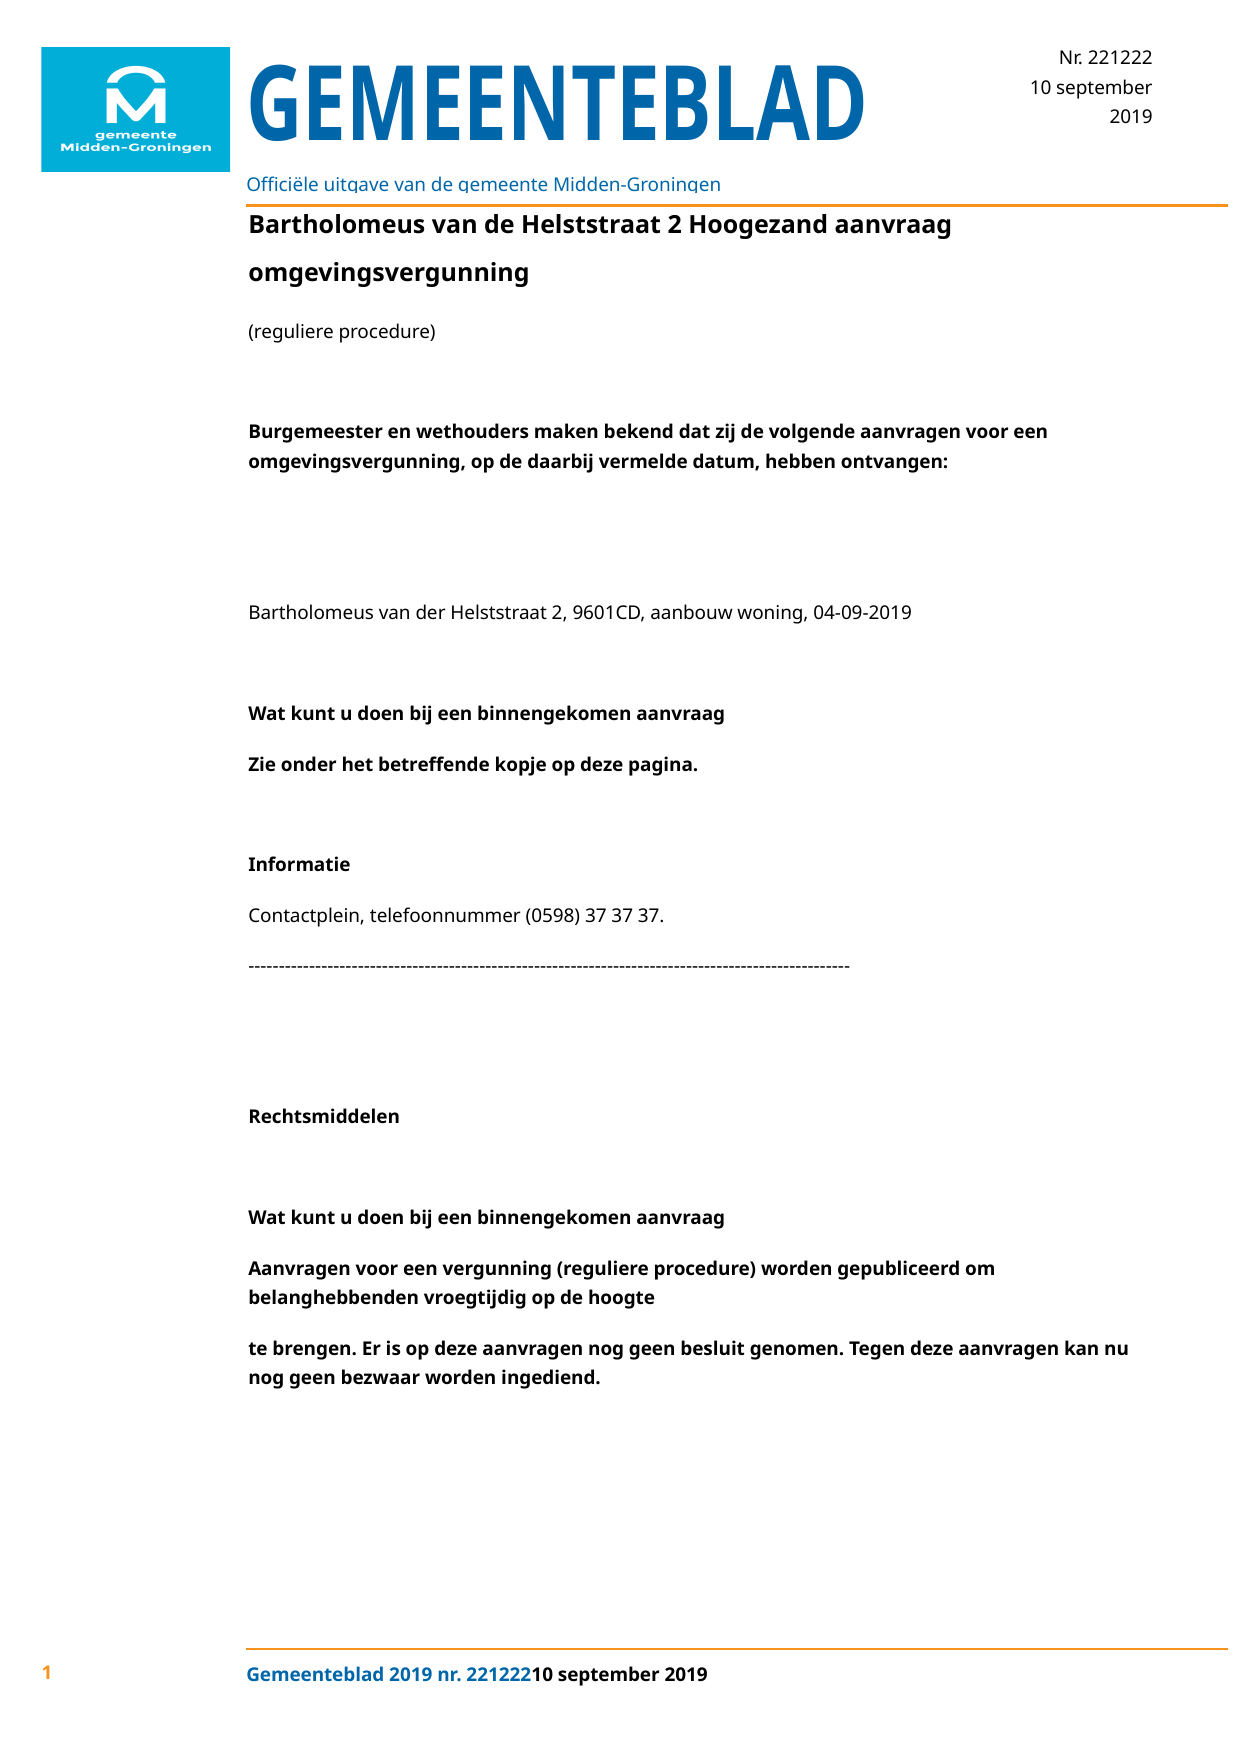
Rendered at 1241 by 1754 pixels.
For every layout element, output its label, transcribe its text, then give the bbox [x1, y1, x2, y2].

text Aanvragen voor een vergunning (reguliere procedure) worden gepubliceerd om belanghebbenden vroegtijdig op de hoogte [248, 1255, 1152, 1310]
text Wat kunt u doen bij een binnengekomen aanvraag [248, 700, 1152, 726]
text Rechtsmiddelen [248, 1104, 1152, 1129]
text Contactplein, telefoonnummer (0598) 37 37 37. [248, 902, 1152, 928]
picture [184, 146, 190, 153]
text Wat kunt u doen bij een binnengekomen aanvraag [248, 1204, 1152, 1230]
picture [108, 66, 164, 82]
text Informatie [248, 852, 1152, 877]
text Bartholomeus van der Helststraat 2, 9601CD, aanbouw woning, 04-09-2019 [248, 599, 1152, 625]
picture [107, 89, 165, 122]
text te brengen. Er is op deze aanvragen nog geen besluit genomen. Tegen deze aanvragen kan nu nog geen bezwaar worden ingediend. [248, 1335, 1152, 1390]
text --------------------------------------------------------------------------------------------------- [248, 952, 1152, 978]
text (reguliere procedure) [248, 318, 1152, 344]
text Burgemeester en wethouders maken bekend dat zij de volgende aanvragen voor een omgevingsvergunning, op de daarbij vermelde datum, hebben ontvangen: [248, 419, 1152, 474]
text Bartholomeus van de Helststraat 2 Hoogezand aanvraag omgevingsvergunning [248, 207, 1152, 288]
text Zie onder het betreffende kopje op deze pagina. [248, 751, 1152, 777]
